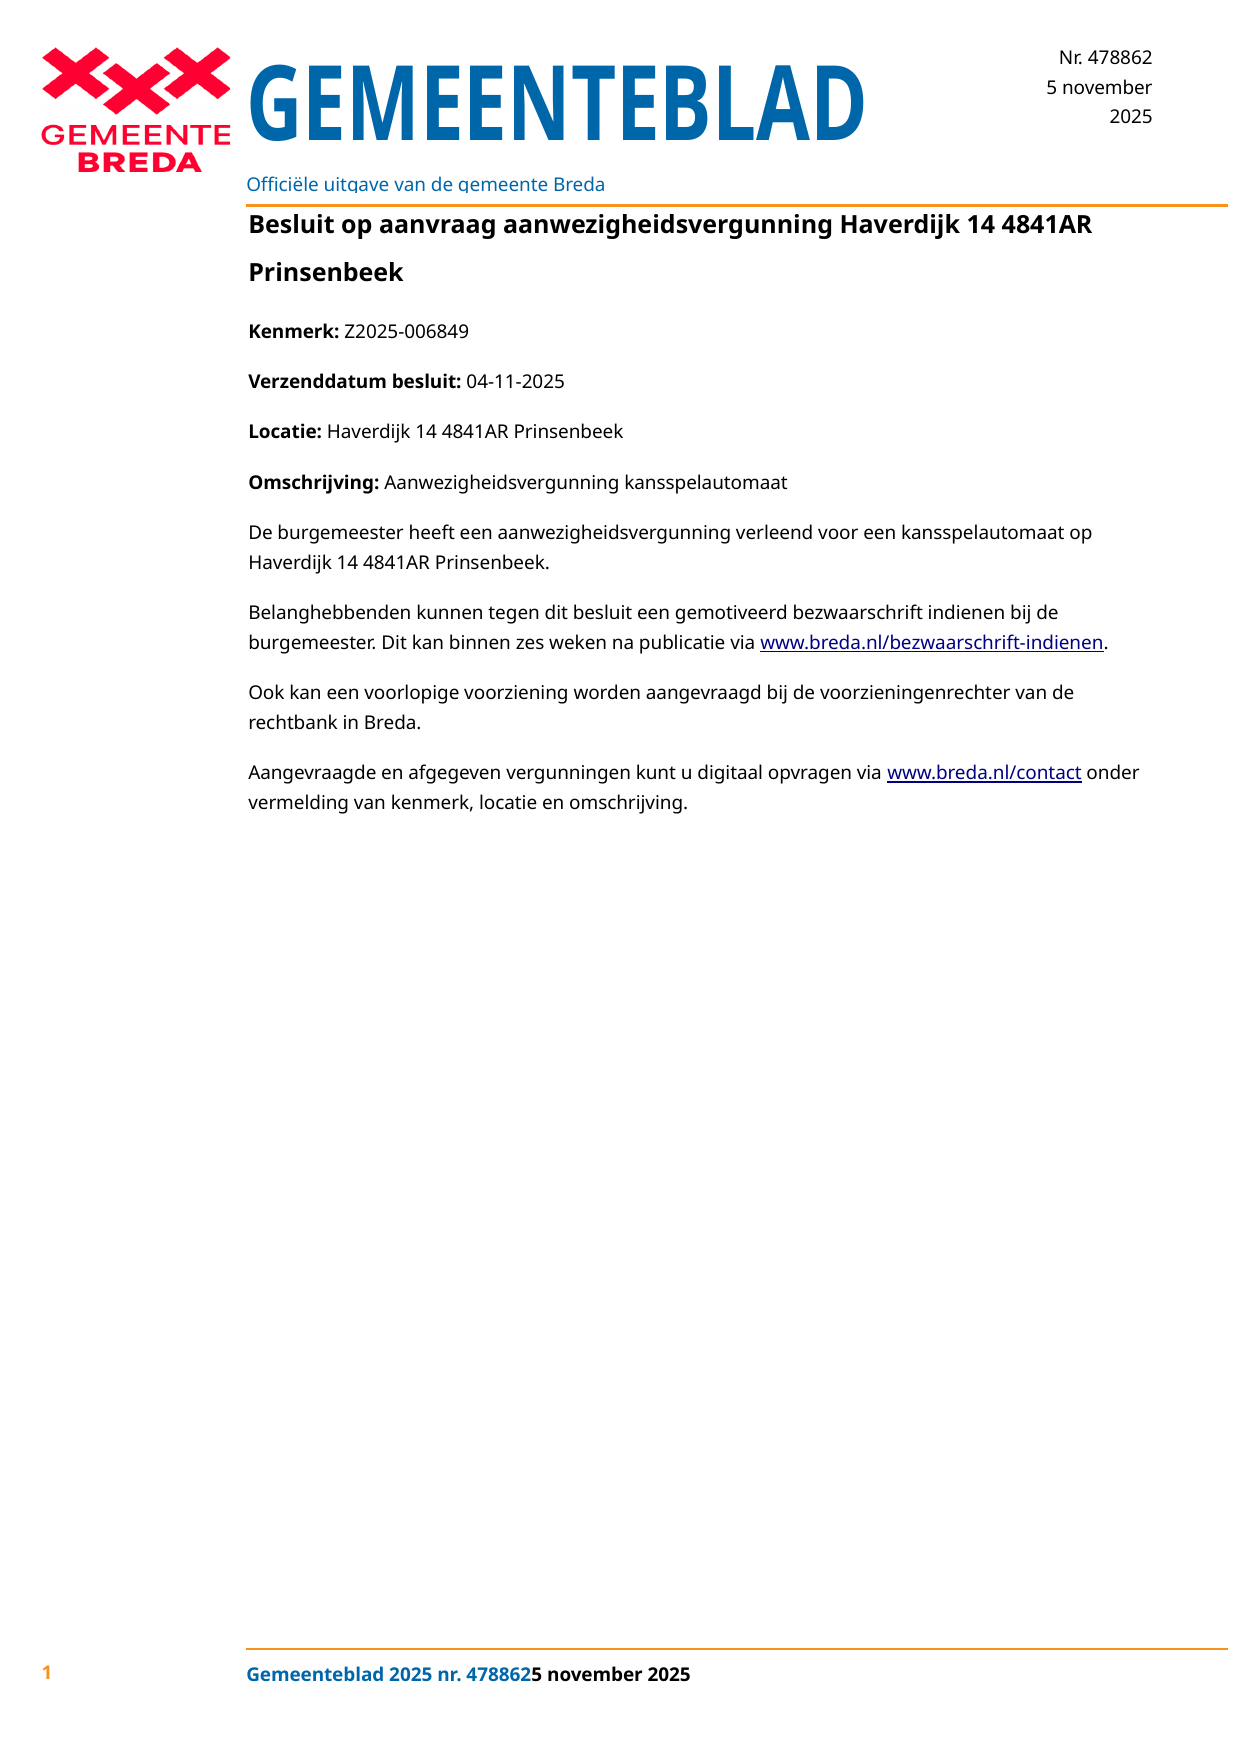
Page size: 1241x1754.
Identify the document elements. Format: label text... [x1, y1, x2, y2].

text Locatie: Haverdijk 14 4841AR Prinsenbeek [248, 419, 1152, 444]
text Kenmerk: Z2025-006849 [248, 318, 1152, 344]
text Aangevraagde en afgegeven vergunningen kunt u digitaal opvragen via www.breda.nl/contact onder vermelding van kenmerk, locatie en omschrijving. [248, 759, 1152, 815]
text Besluit op aanvraag aanwezigheidsvergunning Haverdijk 14 4841AR Prinsenbeek [248, 207, 1152, 288]
text De burgemeester heeft een aanwezigheidsvergunning verleend voor een kansspelautomaat op Haverdijk 14 4841AR Prinsenbeek. [248, 519, 1152, 575]
text Verzenddatum besluit: 04-11-2025 [248, 368, 1152, 394]
text Ook kan een voorlopige voorziening worden aangevraagd bij de voorzieningenrechter van de rechtbank in Breda. [248, 679, 1152, 735]
text Omschrijving: Aanwezigheidsvergunning kansspelautomaat [248, 469, 1152, 495]
picture [41, 47, 231, 172]
text Belanghebbenden kunnen tegen dit besluit een gemotiveerd bezwaarschrift indienen bij de burgemeester. Dit kan binnen zes weken na publicatie via www.breda.nl/bezwaarschrift-indienen. [248, 599, 1152, 655]
